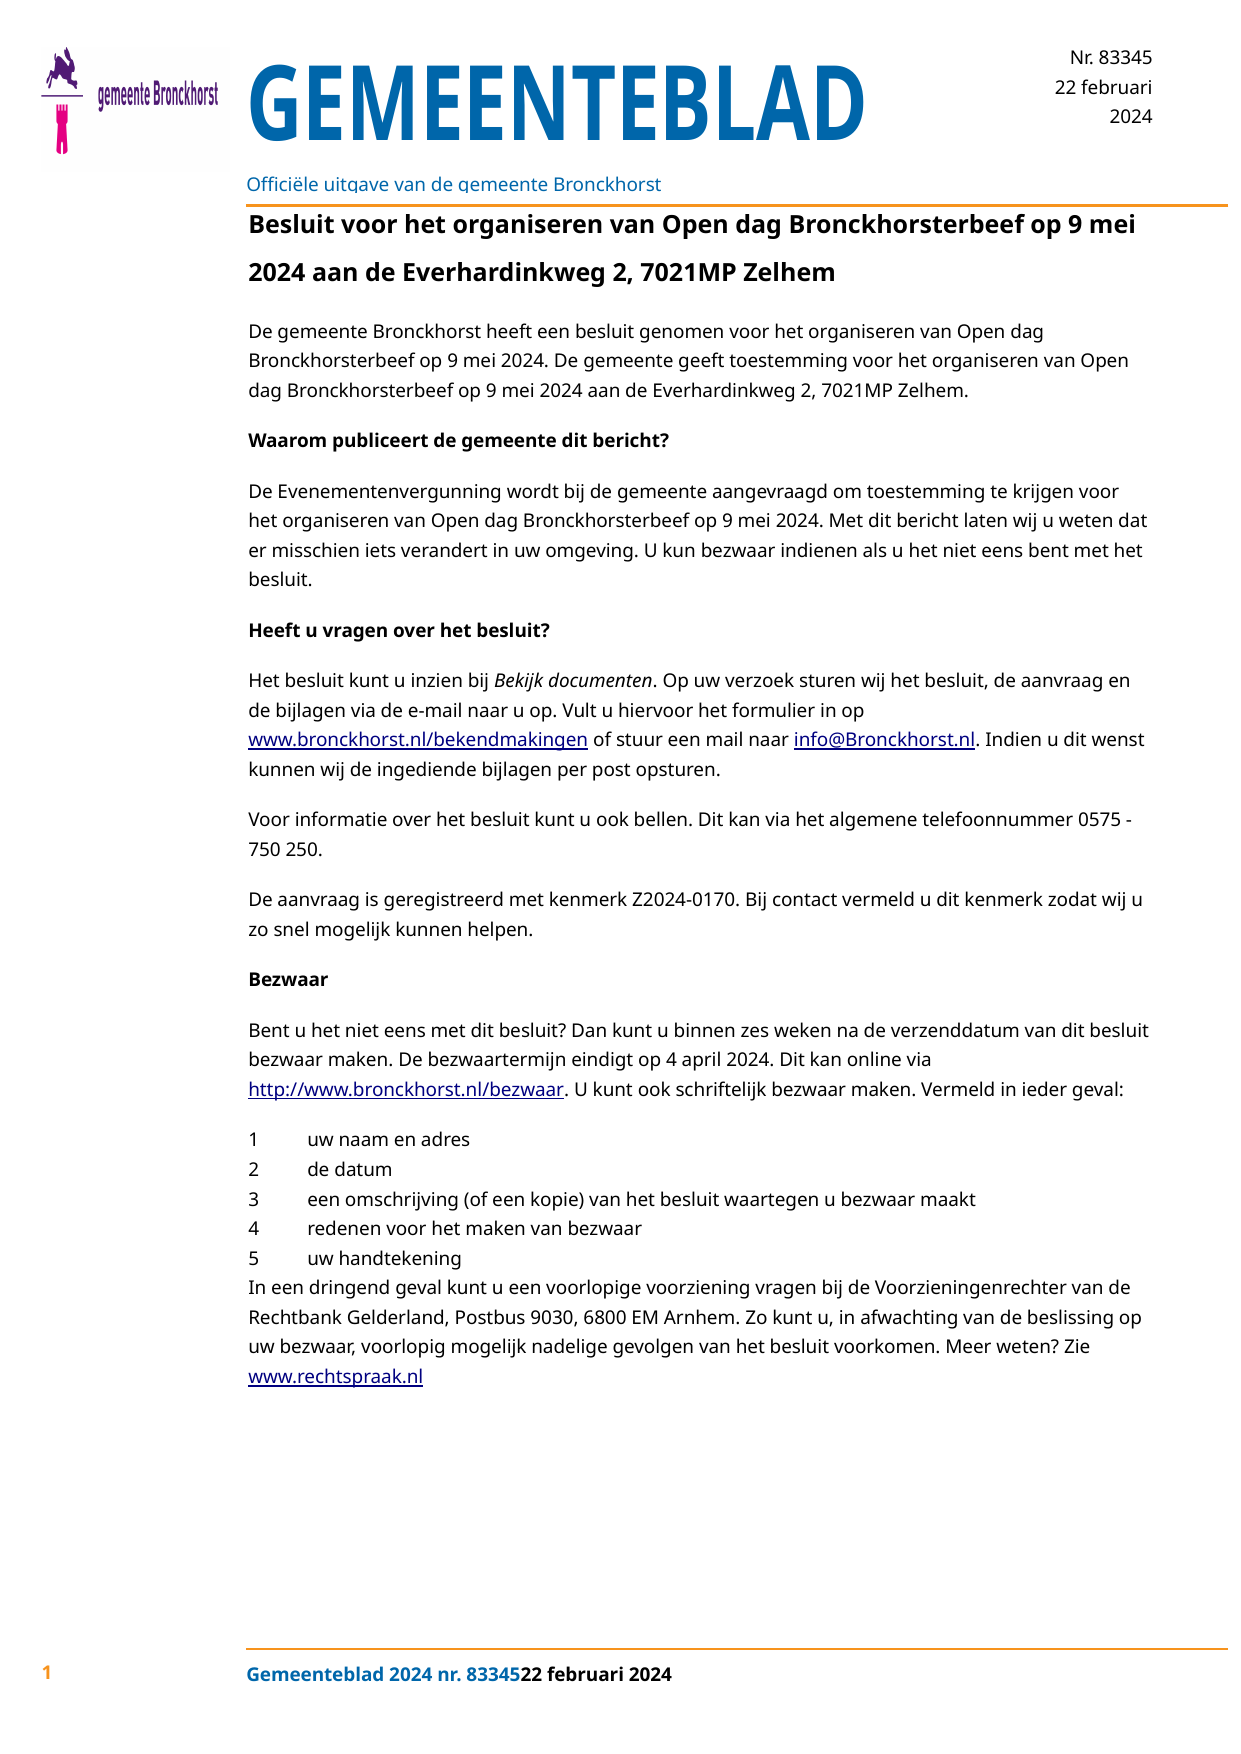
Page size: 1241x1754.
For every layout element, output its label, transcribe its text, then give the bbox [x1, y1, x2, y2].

list uw naam en adres [248, 1127, 1152, 1152]
text Waarom publiceert de gemeente dit bericht? [248, 427, 1152, 453]
text Heeft u vragen over het besluit? [248, 617, 1152, 643]
list een omschrijving (of een kopie) van het besluit waartegen u bezwaar maakt [248, 1186, 1152, 1212]
text Het besluit kunt u inzien bij Bekijk documenten. Op uw verzoek sturen wij het besluit, de aanvraag en de bijlagen via de e-mail naar u op. Vult u hiervoor het formulier in op www.bronckhorst.nl/bekendmakingen of stuur een mail naar info@Bronckhorst.nl. Indien u dit wenst kunnen wij de ingediende bijlagen per post opsturen. [248, 667, 1152, 782]
text Besluit voor het organiseren van Open dag Bronckhorsterbeef op 9 mei 2024 aan de Everhardinkweg 2, 7021MP Zelhem [248, 207, 1152, 288]
list de datum [248, 1156, 1152, 1182]
text Bent u het niet eens met dit besluit? Dan kunt u binnen zes weken na de verzenddatum van dit besluit bezwaar maken. De bezwaartermijn eindigt op 4 april 2024. Dit kan online via http://www.bronckhorst.nl/bezwaar. U kunt ook schriftelijk bezwaar maken. Vermeld in ieder geval: [248, 1017, 1152, 1102]
text In een dringend geval kunt u een voorlopige voorziening vragen bij de Voorzieningenrechter van de Rechtbank Gelderland, Postbus 9030, 6800 EM Arnhem. Zo kunt u, in afwachting van de beslissing op uw bezwaar, voorlopig mogelijk nadelige gevolgen van het besluit voorkomen. Meer weten? Zie www.rechtspraak.nl [248, 1274, 1152, 1389]
list uw handtekening [248, 1245, 1152, 1271]
text De Evenementenvergunning wordt bij de gemeente aangevraagd om toestemming te krijgen voor het organiseren van Open dag Bronckhorsterbeef op 9 mei 2024. Met dit bericht laten wij u weten dat er misschien iets verandert in uw omgeving. U kun bezwaar indienen als u het niet eens bent met het besluit. [248, 478, 1152, 592]
picture [41, 47, 231, 172]
text De aanvraag is geregistreerd met kenmerk Z2024-0170. Bij contact vermeld u dit kenmerk zodat wij u zo snel mogelijk kunnen helpen. [248, 887, 1152, 942]
text De gemeente Bronckhorst heeft een besluit genomen voor het organiseren van Open dag Bronckhorsterbeef op 9 mei 2024. De gemeente geeft toestemming voor het organiseren van Open dag Bronckhorsterbeef op 9 mei 2024 aan de Everhardinkweg 2, 7021MP Zelhem. [248, 318, 1152, 403]
text Bezwaar [248, 967, 1152, 992]
list redenen voor het maken van bezwaar [248, 1215, 1152, 1241]
text Voor informatie over het besluit kunt u ook bellen. Dit kan via het algemene telefoonnummer 0575 - 750 250. [248, 807, 1152, 862]
